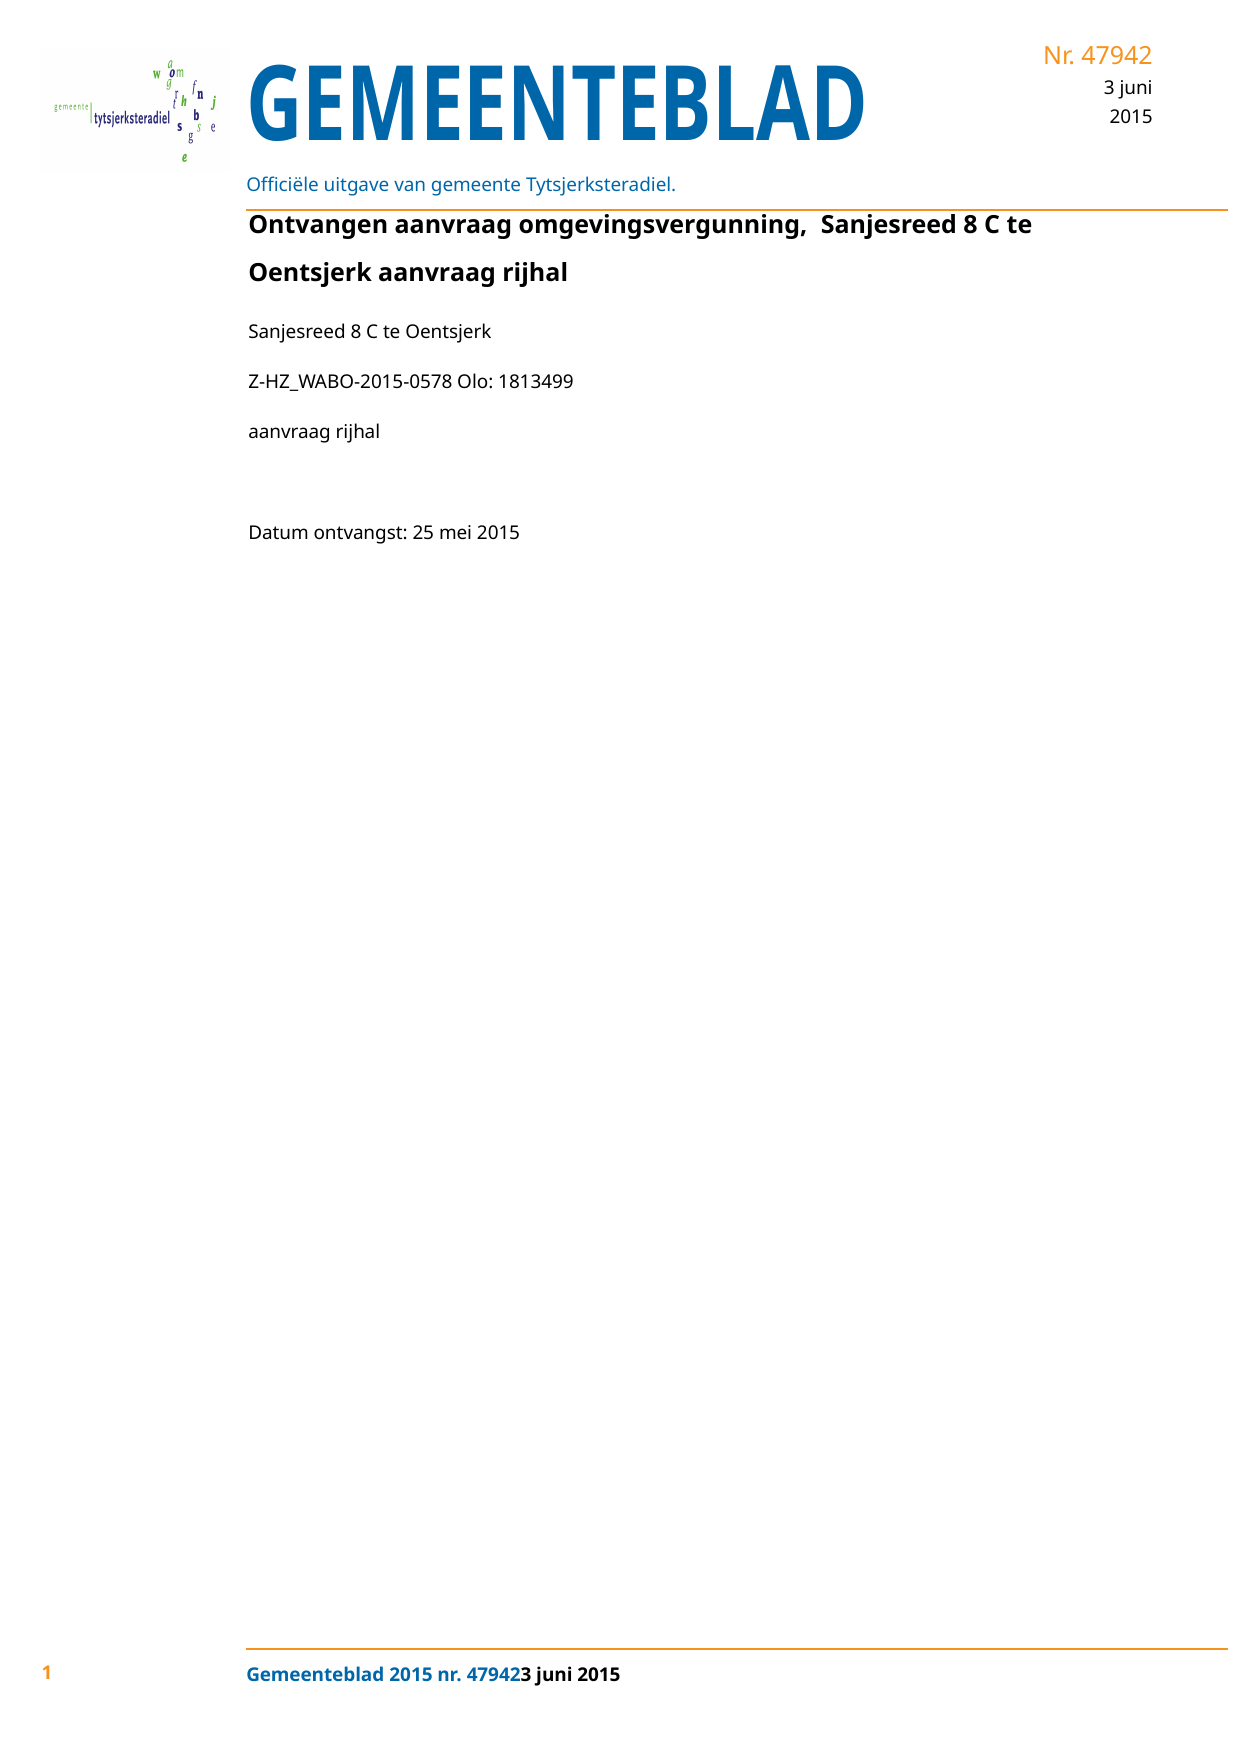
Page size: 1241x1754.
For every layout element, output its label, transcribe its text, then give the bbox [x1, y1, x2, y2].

text Z-HZ_WABO-2015-0578 Olo: 1813499 [248, 368, 1152, 394]
text Sanjesreed 8 C te Oentsjerk [248, 318, 1152, 344]
text Datum ontvangst: 25 mei 2015 [248, 519, 1152, 545]
picture [41, 47, 231, 172]
text Ontvangen aanvraag omgevingsvergunning, Sanjesreed 8 C te Oentsjerk aanvraag rijhal [248, 211, 1152, 288]
text aanvraag rijhal [248, 419, 1152, 444]
